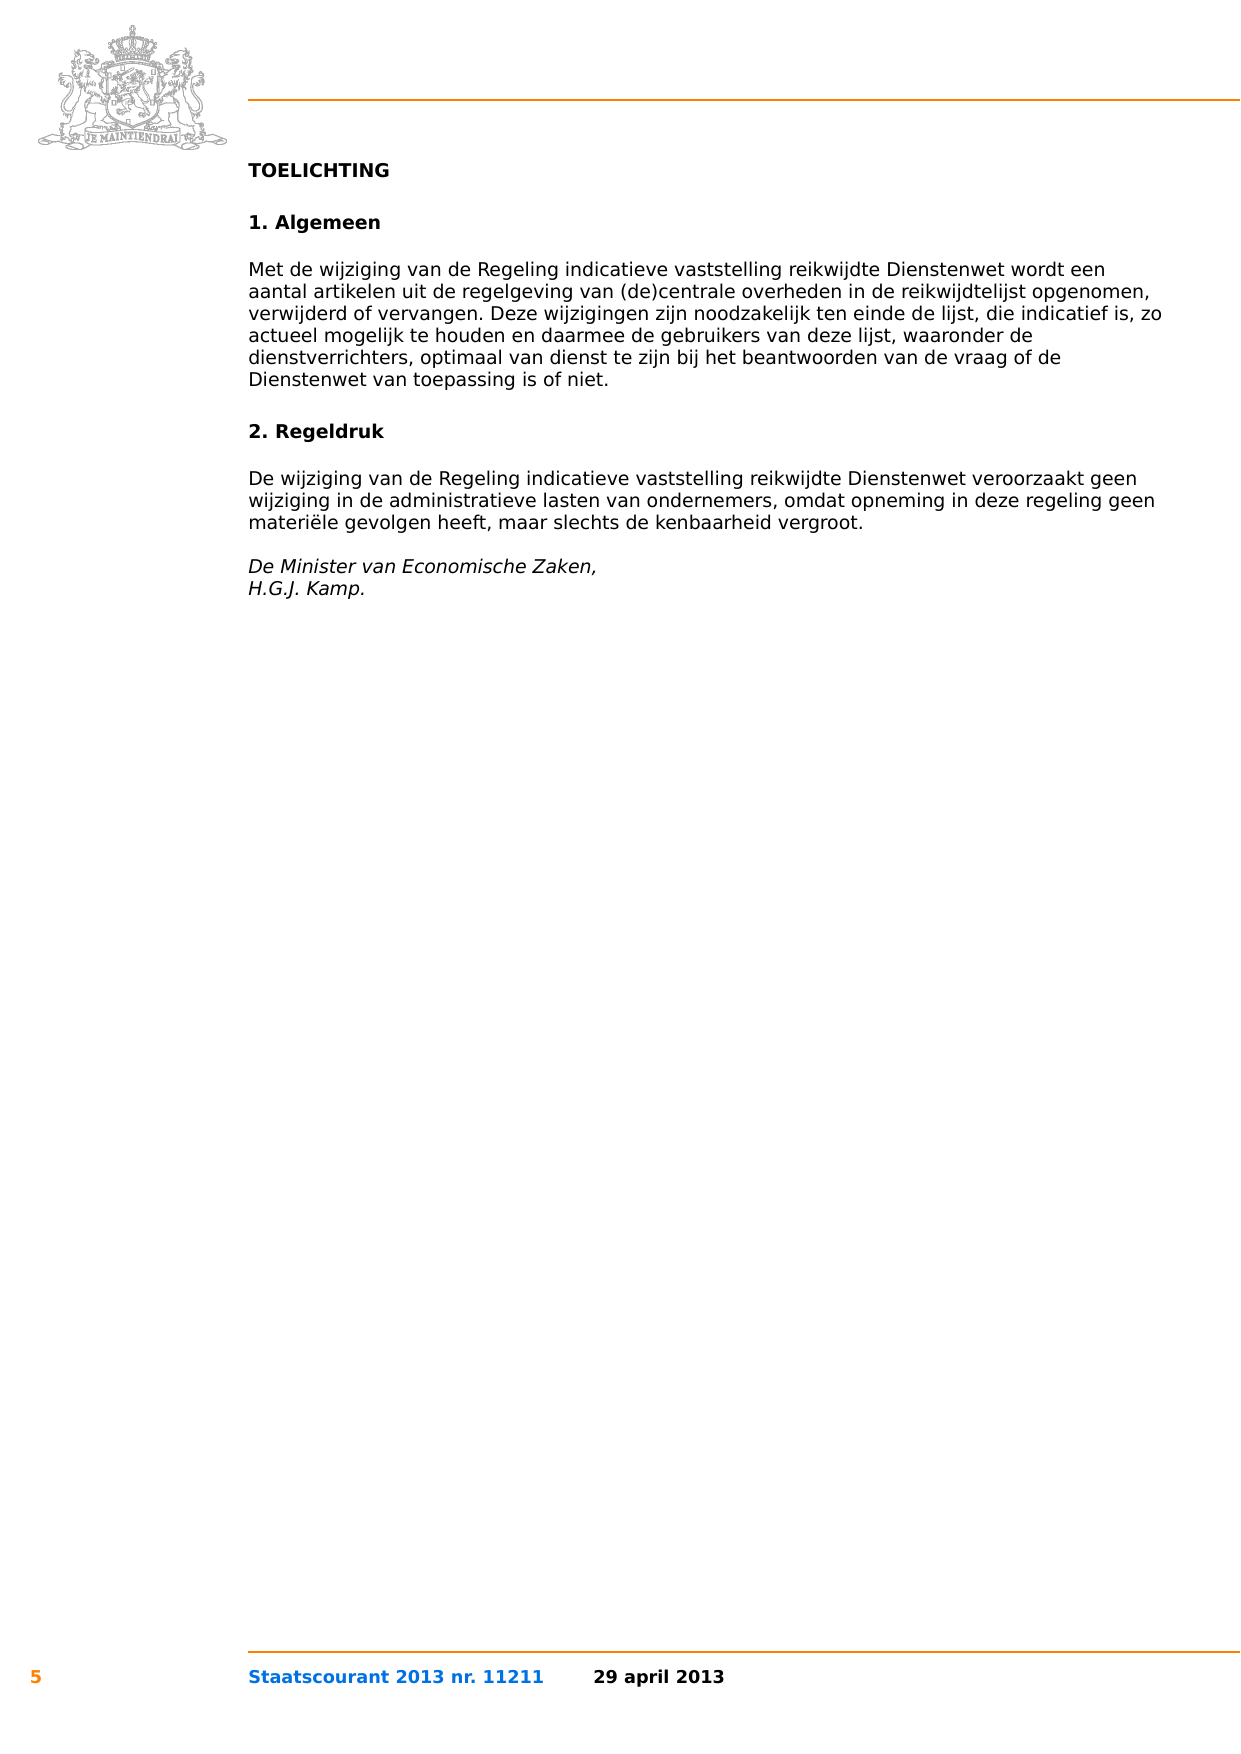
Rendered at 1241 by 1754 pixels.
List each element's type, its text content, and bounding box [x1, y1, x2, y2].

subtitle TOELICHTING [248, 160, 1163, 182]
text Met de wijziging van de Regeling indicatieve vaststelling reikwijdte Dienstenwet wordt een aantal artikelen uit de regelgeving van (de)centrale overheden in de reikwijdtelijst opgenomen, verwijderd of vervangen. Deze wijzigingen zijn noodzakelijk ten einde de lijst, die indicatief is, zo actueel mogelijk te houden en daarmee de gebruikers van deze lijst, waaronder de dienstverrichters, optimaal van dienst te zijn bij het beantwoorden van de vraag of de Dienstenwet van toepassing is of niet. [248, 259, 1163, 391]
picture [38, 25, 227, 150]
text De Minister van Economische Zaken, H.G.J. Kamp. [248, 556, 1163, 599]
subtitle 2. Regeldruk [248, 421, 1163, 443]
subtitle 1. Algemeen [248, 212, 1163, 234]
text De wijziging van de Regeling indicatieve vaststelling reikwijdte Dienstenwet veroorzaakt geen wijziging in de administratieve lasten van ondernemers, omdat opneming in deze regeling geen materiële gevolgen heeft, maar slechts de kenbaarheid vergroot. [248, 468, 1163, 534]
